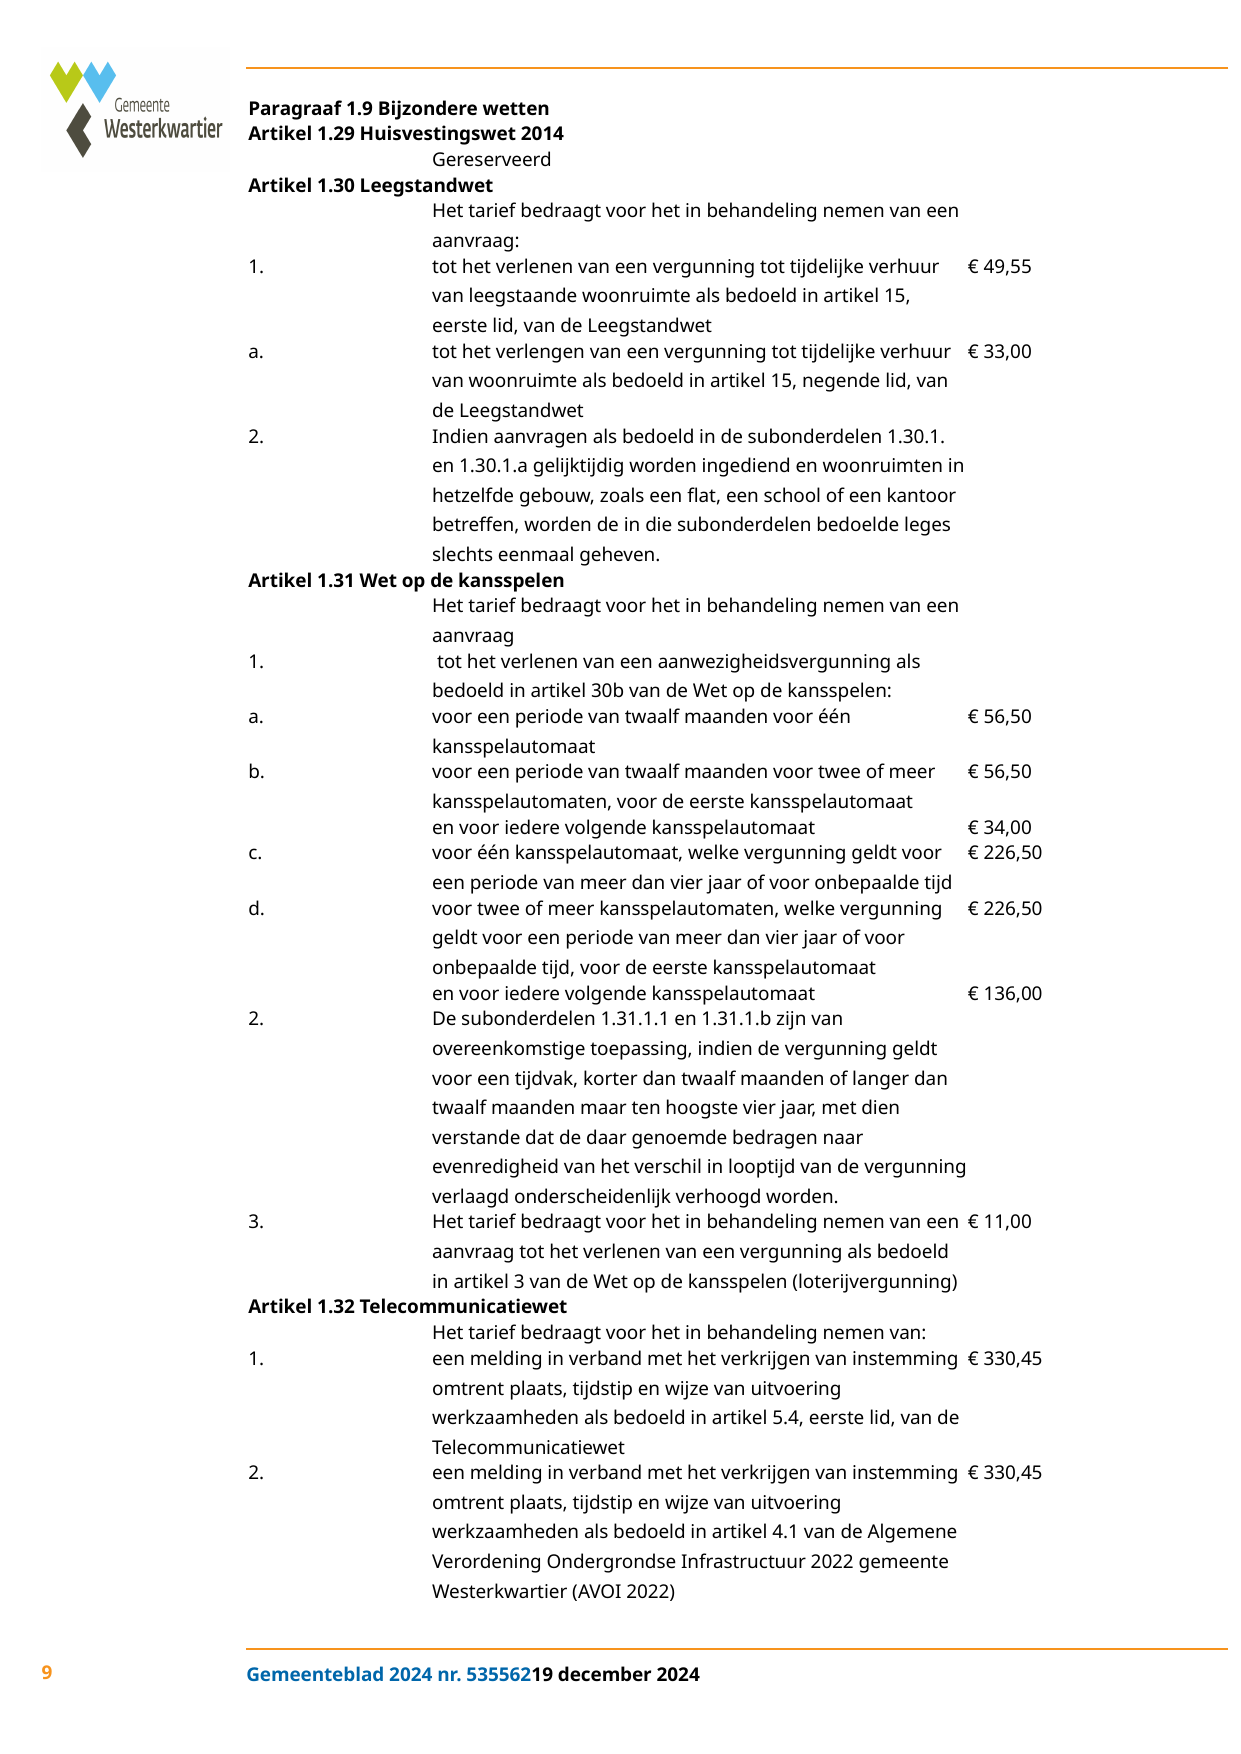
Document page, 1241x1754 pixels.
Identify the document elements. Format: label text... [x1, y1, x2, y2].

table_cell Artikel 1.30 Leegstandwet [248, 172, 1152, 198]
table_cell [968, 423, 1152, 567]
table_cell 3. [248, 1209, 432, 1294]
table_cell € 330,45 [968, 1460, 1152, 1604]
table_cell Het tarief bedraagt voor het in behandeling nemen van een aanvraag tot het verlenen van een vergunning als bedoeld in artikel 3 van de Wet op de kansspelen (loterijvergunning) [432, 1209, 968, 1294]
table_cell € 56,50 [968, 759, 1152, 814]
table_cell [968, 1319, 1152, 1345]
table_cell Artikel 1.29 Huisvestingswet 2014 [248, 121, 1152, 146]
table_cell 1. [248, 648, 432, 703]
table_cell voor een periode van twaalf maanden voor één kansspelautomaat [432, 703, 968, 758]
table_cell voor één kansspelautomaat, welke vergunning geldt voor een periode van meer dan vier jaar of voor onbepaalde tijd [432, 840, 968, 895]
table_cell € 11,00 [968, 1209, 1152, 1294]
table_cell [248, 814, 432, 839]
table_cell [968, 1006, 1152, 1209]
picture [41, 47, 231, 172]
table_cell Artikel 1.31 Wet op de kansspelen [248, 567, 1152, 593]
table_cell voor twee of meer kansspelautomaten, welke vergunning geldt voor een periode van meer dan vier jaar of voor onbepaalde tijd, voor de eerste kansspelautomaat [432, 895, 968, 980]
table_cell [248, 146, 432, 172]
table_cell 1. [248, 1345, 432, 1459]
table_cell b. [248, 759, 432, 814]
table_cell tot het verlenen van een aanwezigheidsvergunning als bedoeld in artikel 30b van de Wet op de kansspelen: [432, 648, 968, 703]
table_cell Het tarief bedraagt voor het in behandeling nemen van een aanvraag: [432, 198, 968, 253]
table_cell [968, 198, 1152, 253]
table_cell € 330,45 [968, 1345, 1152, 1459]
table_cell € 34,00 [968, 814, 1152, 839]
table_cell [968, 593, 1152, 648]
table_cell 2. [248, 1006, 432, 1209]
table_cell De subonderdelen 1.31.1.1 en 1.31.1.b zijn van overeenkomstige toepassing, indien de vergunning geldt voor een tijdvak, korter dan twaalf maanden of langer dan twaalf maanden maar ten hoogste vier jaar, met dien verstande dat de daar genoemde bedragen naar evenredigheid van het verschil in looptijd van de vergunning verlaagd onderscheidenlijk verhoogd worden. [432, 1006, 968, 1209]
table_cell [248, 198, 432, 253]
table_cell [968, 648, 1152, 703]
table_cell tot het verlenen van een vergunning tot tijdelijke verhuur van leegstaande woonruimte als bedoeld in artikel 15, eerste lid, van de Leegstandwet [432, 253, 968, 338]
table_cell c. [248, 840, 432, 895]
table_cell een melding in verband met het verkrijgen van instemming omtrent plaats, tijdstip en wijze van uitvoering werkzaamheden als bedoeld in artikel 5.4, eerste lid, van de Telecommunicatiewet [432, 1345, 968, 1459]
table_cell € 49,55 [968, 253, 1152, 338]
table_cell tot het verlengen van een vergunning tot tijdelijke verhuur van woonruimte als bedoeld in artikel 15, negende lid, van de Leegstandwet [432, 338, 968, 423]
table_cell Paragraaf 1.9 Bijzondere wetten [248, 95, 1152, 121]
table_cell 2. [248, 423, 432, 567]
table_cell voor een periode van twaalf maanden voor twee of meer kansspelautomaten, voor de eerste kansspelautomaat [432, 759, 968, 814]
table_cell Artikel 1.32 Telecommunicatiewet [248, 1294, 1152, 1319]
table_cell € 226,50 [968, 840, 1152, 895]
table_cell [968, 146, 1152, 172]
table_cell Het tarief bedraagt voor het in behandeling nemen van een aanvraag [432, 593, 968, 648]
table_cell d. [248, 895, 432, 980]
table_cell [248, 980, 432, 1006]
table_cell Indien aanvragen als bedoeld in de subonderdelen 1.30.1. en 1.30.1.a gelijktijdig worden ingediend en woonruimten in hetzelfde gebouw, zoals een flat, een school of een kantoor betreffen, worden de in die subonderdelen bedoelde leges slechts eenmaal geheven. [432, 423, 968, 567]
table_cell € 226,50 [968, 895, 1152, 980]
table_cell € 33,00 [968, 338, 1152, 423]
table_cell € 56,50 [968, 703, 1152, 758]
table_cell [248, 593, 432, 648]
table_cell a. [248, 703, 432, 758]
table_cell 2. [248, 1460, 432, 1604]
table_cell € 136,00 [968, 980, 1152, 1006]
table_cell Het tarief bedraagt voor het in behandeling nemen van: [432, 1319, 968, 1345]
table_cell 1. [248, 253, 432, 338]
table_cell a. [248, 338, 432, 423]
table_cell een melding in verband met het verkrijgen van instemming omtrent plaats, tijdstip en wijze van uitvoering werkzaamheden als bedoeld in artikel 4.1 van de Algemene Verordening Ondergrondse Infrastructuur 2022 gemeente Westerkwartier (AVOI 2022) [432, 1460, 968, 1604]
table_cell Gereserveerd [432, 146, 968, 172]
table_cell en voor iedere volgende kansspelautomaat [432, 814, 968, 839]
table_cell en voor iedere volgende kansspelautomaat [432, 980, 968, 1006]
table_cell [248, 1319, 432, 1345]
